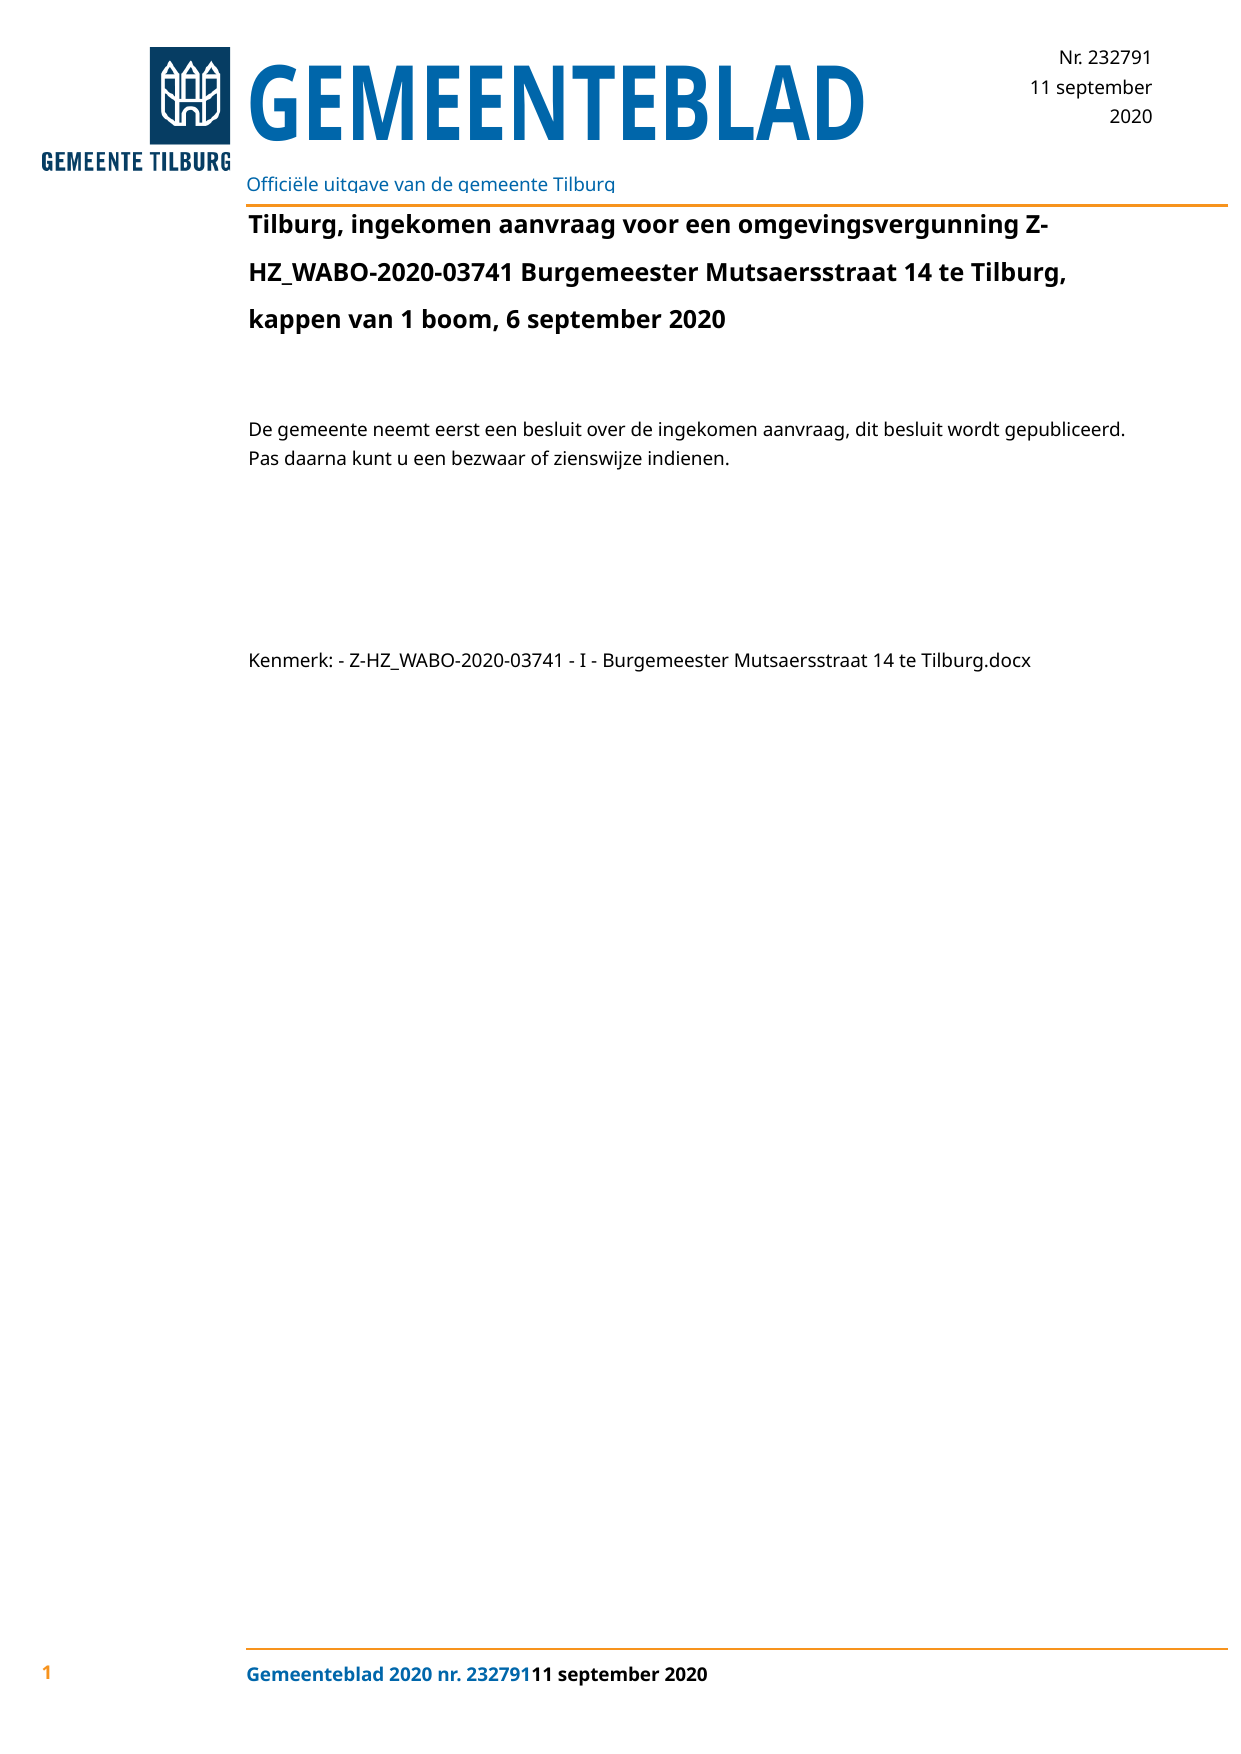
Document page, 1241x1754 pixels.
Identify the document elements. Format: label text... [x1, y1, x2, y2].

picture [41, 47, 231, 172]
text Kenmerk: - Z-HZ_WABO-2020-03741 - I - Burgemeester Mutsaersstraat 14 te Tilburg.docx [248, 647, 1152, 673]
text De gemeente neemt eerst een besluit over de ingekomen aanvraag, dit besluit wordt gepubliceerd. Pas daarna kunt u een bezwaar of zienswijze indienen. [248, 416, 1152, 471]
text Tilburg, ingekomen aanvraag voor een omgevingsvergunning Z-HZ_WABO-2020-03741 Burgemeester Mutsaersstraat 14 te Tilburg, kappen van 1 boom, 6 september 2020 [248, 207, 1152, 336]
